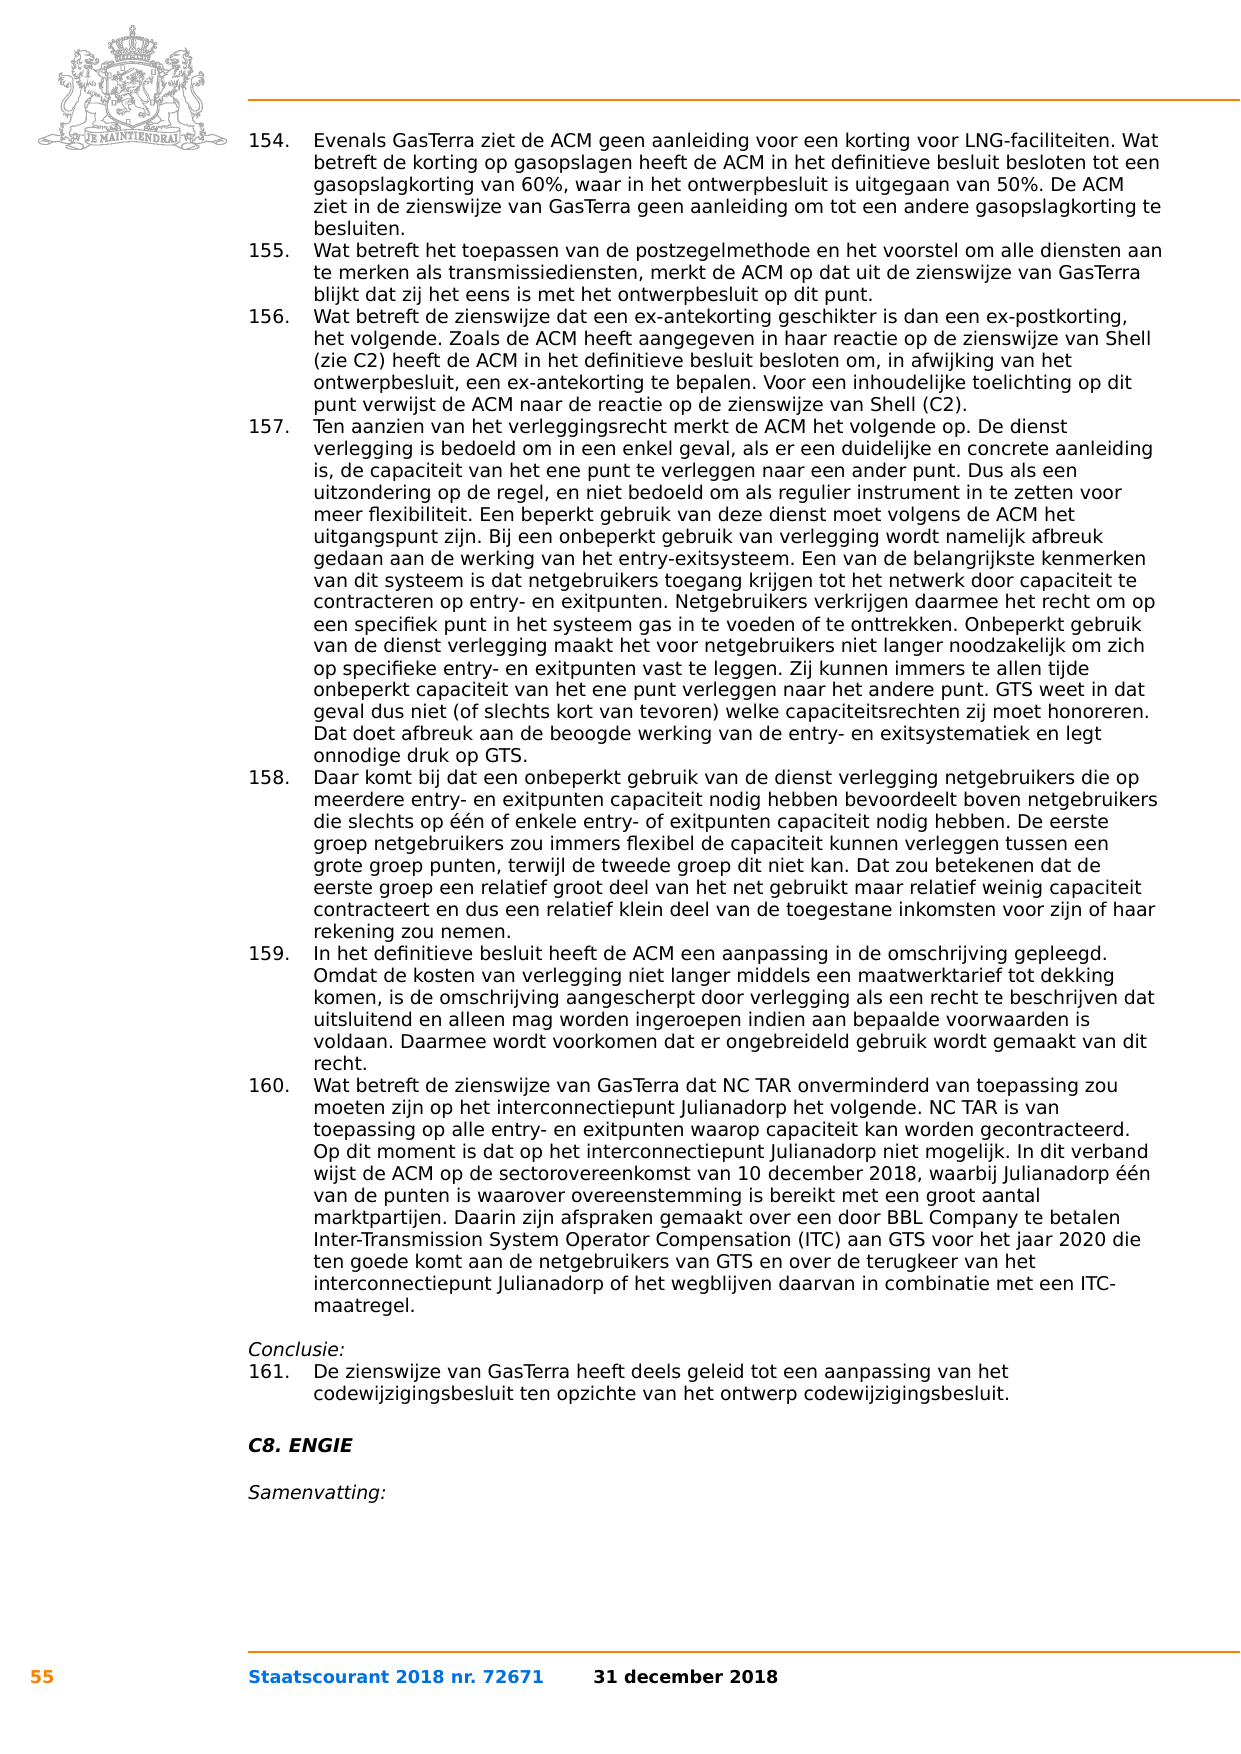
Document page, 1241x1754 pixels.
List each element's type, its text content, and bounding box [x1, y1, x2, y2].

subtitle C8. ENGIE [248, 1434, 1163, 1457]
text 155. Wat betreft het toepassen van de postzegelmethode en het voorstel om alle diensten aan te merken als transmissiediensten, merkt de ACM op dat uit de zienswijze van GasTerra blijkt dat zij het eens is met het ontwerpbesluit op dit punt. [248, 240, 1163, 306]
text 154. Evenals GasTerra ziet de ACM geen aanleiding voor een korting voor LNG-faciliteiten. Wat betreft de korting op gasopslagen heeft de ACM in het definitieve besluit besloten tot een gasopslagkorting van 60%, waar in het ontwerpbesluit is uitgegaan van 50%. De ACM ziet in de zienswijze van GasTerra geen aanleiding om tot een andere gasopslagkorting te besluiten. [248, 130, 1163, 240]
text 160. Wat betreft de zienswijze van GasTerra dat NC TAR onverminderd van toepassing zou moeten zijn op het interconnectiepunt Julianadorp het volgende. NC TAR is van toepassing op alle entry- en exitpunten waarop capaciteit kan worden gecontracteerd. Op dit moment is dat op het interconnectiepunt Julianadorp niet mogelijk. In dit verband wijst de ACM op de sectorovereenkomst van 10 december 2018, waarbij Julianadorp één van de punten is waarover overeenstemming is bereikt met een groot aantal marktpartijen. Daarin zijn afspraken gemaakt over een door BBL Company te betalen Inter-Transmission System Operator Compensation (ITC) aan GTS voor het jaar 2020 die ten goede komt aan de netgebruikers van GTS en over de terugkeer van het interconnectiepunt Julianadorp of het wegblijven daarvan in combinatie met een ITC-maatregel. [248, 1075, 1163, 1317]
text Conclusie: [248, 1339, 1163, 1361]
text 161. De zienswijze van GasTerra heeft deels geleid tot een aanpassing van het codewijzigingsbesluit ten opzichte van het ontwerp codewijzigingsbesluit. [248, 1361, 1163, 1404]
text 158. Daar komt bij dat een onbeperkt gebruik van de dienst verlegging netgebruikers die op meerdere entry- en exitpunten capaciteit nodig hebben bevoordeelt boven netgebruikers die slechts op één of enkele entry- of exitpunten capaciteit nodig hebben. De eerste groep netgebruikers zou immers flexibel de capaciteit kunnen verleggen tussen een grote groep punten, terwijl de tweede groep dit niet kan. Dat zou betekenen dat de eerste groep een relatief groot deel van het net gebruikt maar relatief weinig capaciteit contracteert en dus een relatief klein deel van de toegestane inkomsten voor zijn of haar rekening zou nemen. [248, 767, 1163, 943]
text 156. Wat betreft de zienswijze dat een ex-antekorting geschikter is dan een ex-postkorting, het volgende. Zoals de ACM heeft aangegeven in haar reactie op de zienswijze van Shell (zie C2) heeft de ACM in het definitieve besluit besloten om, in afwijking van het ontwerpbesluit, een ex-antekorting te bepalen. Voor een inhoudelijke toelichting op dit punt verwijst de ACM naar de reactie op de zienswijze van Shell (C2). [248, 306, 1163, 416]
text Samenvatting: [248, 1482, 1163, 1503]
picture [38, 25, 227, 150]
text 159. In het definitieve besluit heeft de ACM een aanpassing in de omschrijving gepleegd. Omdat de kosten van verlegging niet langer middels een maatwerktarief tot dekking komen, is de omschrijving aangescherpt door verlegging als een recht te beschrijven dat uitsluitend en alleen mag worden ingeroepen indien aan bepaalde voorwaarden is voldaan. Daarmee wordt voorkomen dat er ongebreideld gebruik wordt gemaakt van dit recht. [248, 943, 1163, 1075]
text 157. Ten aanzien van het verleggingsrecht merkt de ACM het volgende op. De dienst verlegging is bedoeld om in een enkel geval, als er een duidelijke en concrete aanleiding is, de capaciteit van het ene punt te verleggen naar een ander punt. Dus als een uitzondering op de regel, en niet bedoeld om als regulier instrument in te zetten voor meer flexibiliteit. Een beperkt gebruik van deze dienst moet volgens de ACM het uitgangspunt zijn. Bij een onbeperkt gebruik van verlegging wordt namelijk afbreuk gedaan aan de werking van het entry-exitsysteem. Een van de belangrijkste kenmerken van dit systeem is dat netgebruikers toegang krijgen tot het netwerk door capaciteit te contracteren op entry- en exitpunten. Netgebruikers verkrijgen daarmee het recht om op een specifiek punt in het systeem gas in te voeden of te onttrekken. Onbeperkt gebruik van de dienst verlegging maakt het voor netgebruikers niet langer noodzakelijk om zich op specifieke entry- en exitpunten vast te leggen. Zij kunnen immers te allen tijde onbeperkt capaciteit van het ene punt verleggen naar het andere punt. GTS weet in dat geval dus niet (of slechts kort van tevoren) welke capaciteitsrechten zij moet honoreren. Dat doet afbreuk aan de beoogde werking van de entry- en exitsystematiek en legt onnodige druk op GTS. [248, 416, 1163, 767]
